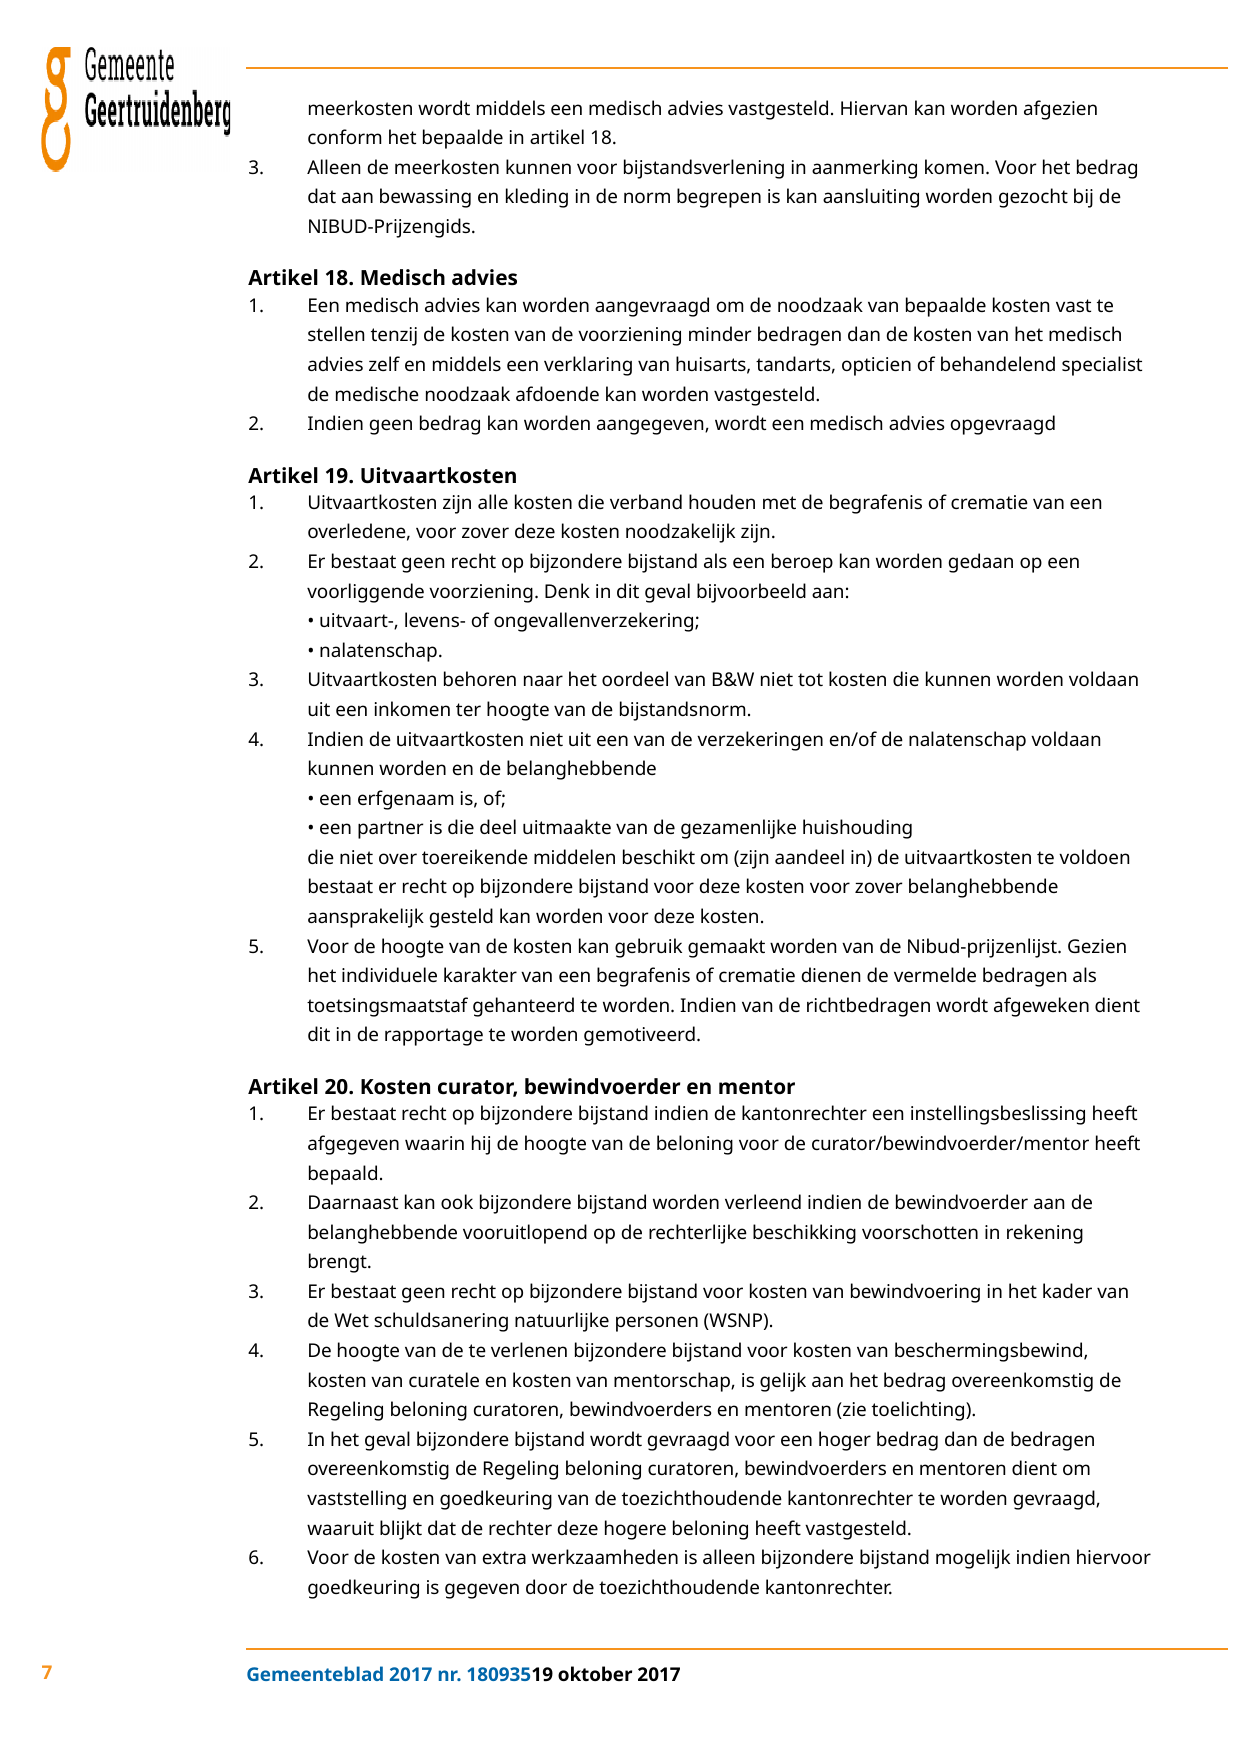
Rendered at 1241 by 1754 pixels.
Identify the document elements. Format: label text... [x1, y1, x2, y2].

list Een medisch advies kan worden aangevraagd om de noodzaak van bepaalde kosten vast te stellen tenzij de kosten van de voorziening minder bedragen dan de kosten van het medisch advies zelf en middels een verklaring van huisarts, tandarts, opticien of behandelend specialist de medische noodzaak afdoende kan worden vastgesteld. [248, 292, 1152, 406]
list Uitvaartkosten behoren naar het oordeel van B&W niet tot kosten die kunnen worden voldaan uit een inkomen ter hoogte van de bijstandsnorm. [248, 667, 1152, 722]
list Er bestaat geen recht op bijzondere bijstand als een beroep kan worden gedaan op een voorliggende voorziening. Denk in dit geval bijvoorbeeld aan: [248, 548, 1152, 604]
text Artikel 18. Medisch advies [248, 263, 1152, 292]
list Voor de hoogte van de kosten kan gebruik gemaakt worden van de Nibud-prijzenlijst. Gezien het individuele karakter van een begrafenis of crematie dienen de vermelde bedragen als toetsingsmaatstaf gehanteerd te worden. Indien van de richtbedragen wordt afgeweken dient dit in de rapportage te worden gemotiveerd. [248, 933, 1152, 1047]
list • een partner is die deel uitmaakte van de gezamenlijke huishouding [248, 814, 1152, 840]
list Voor de kosten van extra werkzaamheden is alleen bijzondere bijstand mogelijk indien hiervoor goedkeuring is gegeven door de toezichthoudende kantonrechter. [248, 1544, 1152, 1599]
list Uitvaartkosten zijn alle kosten die verband houden met de begrafenis of crematie van een overledene, voor zover deze kosten noodzakelijk zijn. [248, 489, 1152, 544]
list Indien geen bedrag kan worden aangegeven, wordt een medisch advies opgevraagd [248, 410, 1152, 436]
list • nalatenschap. [248, 637, 1152, 663]
list In het geval bijzondere bijstand wordt gevraagd voor een hoger bedrag dan de bedragen overeenkomstig de Regeling beloning curatoren, bewindvoerders en mentoren dient om vaststelling en goedkeuring van de toezichthoudende kantonrechter te worden gevraagd, waaruit blijkt dat de rechter deze hogere beloning heeft vastgesteld. [248, 1426, 1152, 1540]
picture [41, 47, 231, 172]
text Artikel 20. Kosten curator, bewindvoerder en mentor [248, 1072, 1152, 1101]
list meerkosten wordt middels een medisch advies vastgesteld. Hiervan kan worden afgezien conform het bepaalde in artikel 18. [248, 95, 1152, 150]
list • een erfgenaam is, of; [248, 785, 1152, 811]
list Daarnaast kan ook bijzondere bijstand worden verleend indien de bewindvoerder aan de belanghebbende vooruitlopend op de rechterlijke beschikking voorschotten in rekening brengt. [248, 1189, 1152, 1274]
list Alleen de meerkosten kunnen voor bijstandsverlening in aanmerking komen. Voor het bedrag dat aan bewassing en kleding in de norm begrepen is kan aansluiting worden gezocht bij de NIBUD-Prijzengids. [248, 154, 1152, 239]
list die niet over toereikende middelen beschikt om (zijn aandeel in) de uitvaartkosten te voldoen bestaat er recht op bijzondere bijstand voor deze kosten voor zover belanghebbende aansprakelijk gesteld kan worden voor deze kosten. [248, 844, 1152, 929]
list Er bestaat geen recht op bijzondere bijstand voor kosten van bewindvoering in het kader van de Wet schuldsanering natuurlijke personen (WSNP). [248, 1278, 1152, 1333]
list • uitvaart-, levens- of ongevallenverzekering; [248, 607, 1152, 633]
list Er bestaat recht op bijzondere bijstand indien de kantonrechter een instellingsbeslissing heeft afgegeven waarin hij de hoogte van de beloning voor de curator/bewindvoerder/mentor heeft bepaald. [248, 1101, 1152, 1185]
text Artikel 19. Uitvaartkosten [248, 461, 1152, 489]
list Indien de uitvaartkosten niet uit een van de verzekeringen en/of de nalatenschap voldaan kunnen worden en de belanghebbende [248, 726, 1152, 781]
list De hoogte van de te verlenen bijzondere bijstand voor kosten van beschermingsbewind, kosten van curatele en kosten van mentorschap, is gelijk aan het bedrag overeenkomstig de Regeling beloning curatoren, bewindvoerders en mentoren (zie toelichting). [248, 1337, 1152, 1422]
